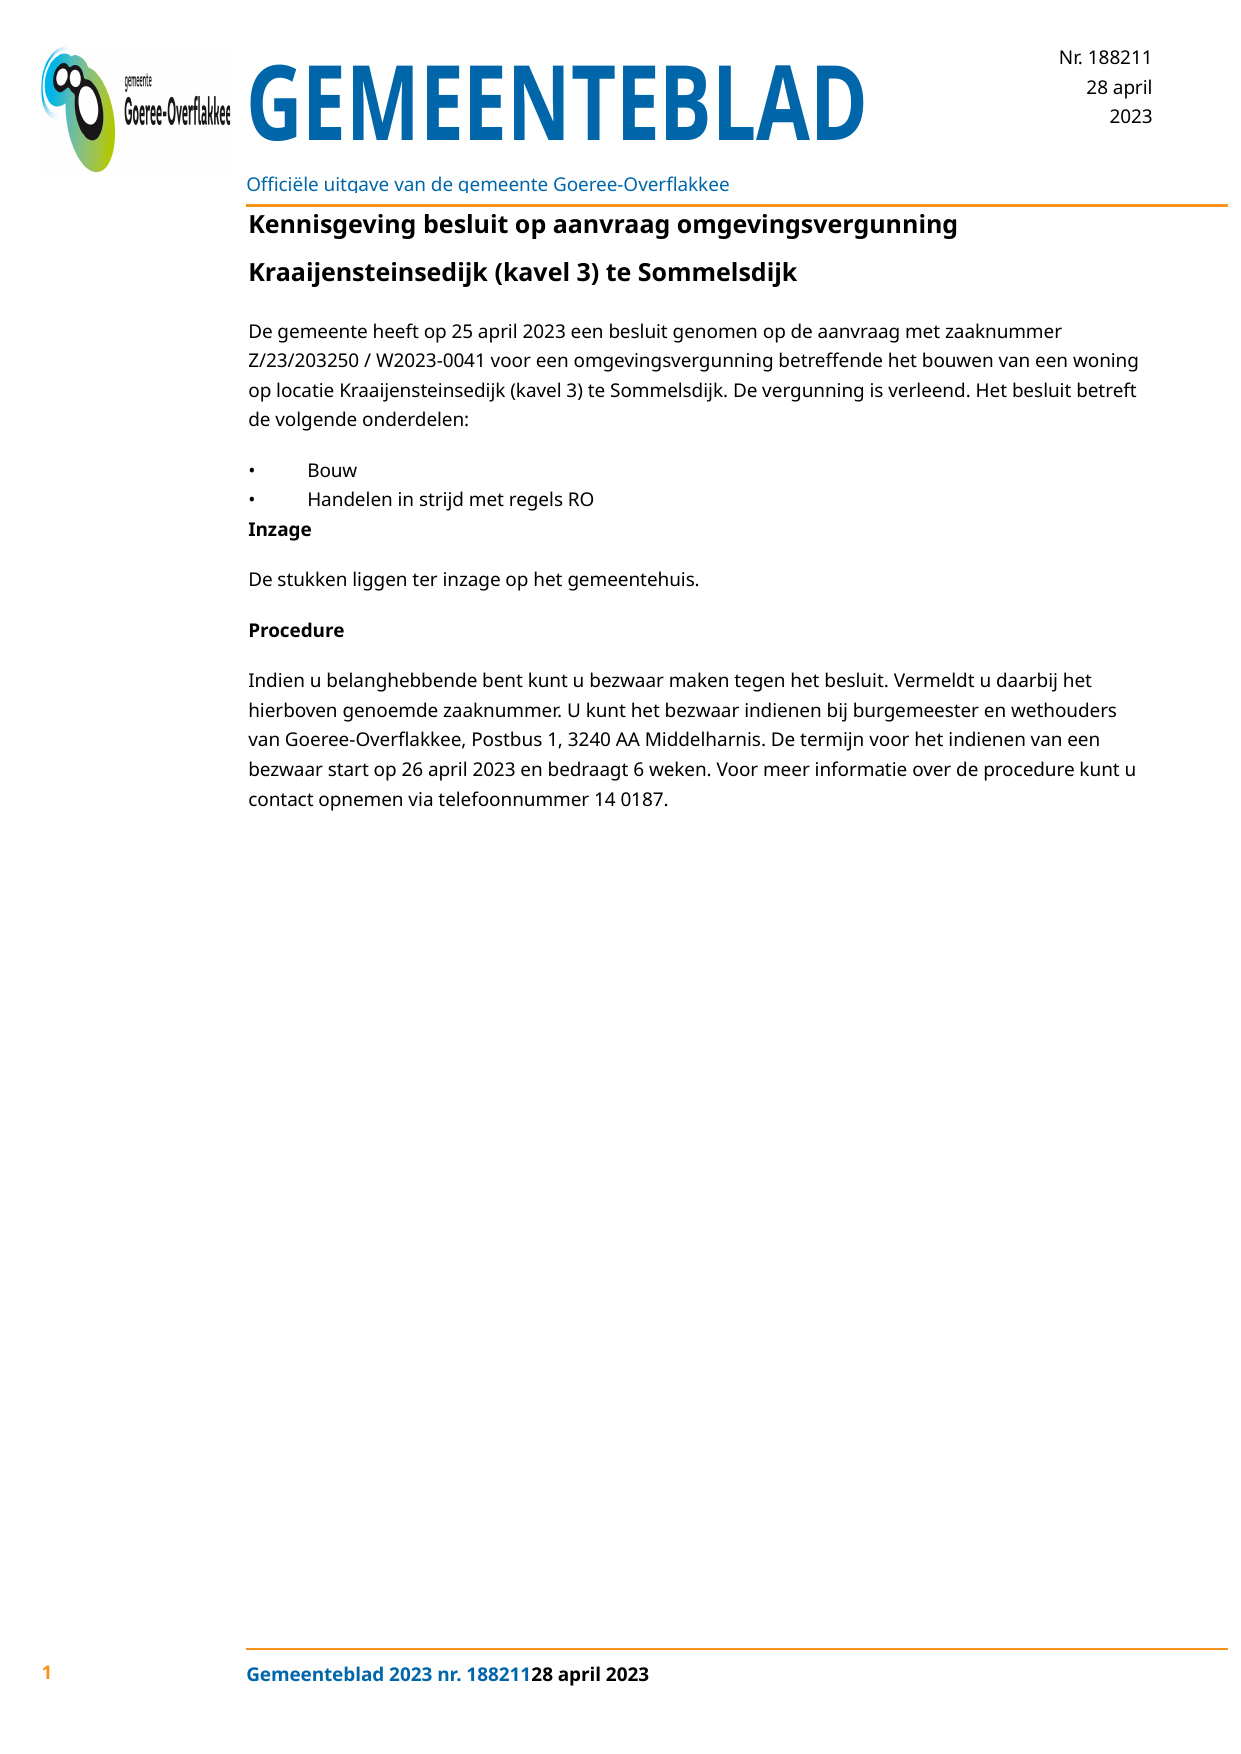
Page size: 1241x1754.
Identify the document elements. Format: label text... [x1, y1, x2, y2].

text Kennisgeving besluit op aanvraag omgevingsvergunning Kraaijensteinsedijk (kavel 3) te Sommelsdijk [248, 207, 1152, 288]
list Handelen in strijd met regels RO [248, 487, 1152, 512]
text De stukken liggen ter inzage op het gemeentehuis. [248, 567, 1152, 592]
text Inzage [248, 516, 1152, 542]
picture [41, 47, 231, 172]
text Procedure [248, 617, 1152, 643]
text De gemeente heeft op 25 april 2023 een besluit genomen op de aanvraag met zaaknummer Z/23/203250 / W2023-0041 voor een omgevingsvergunning betreffende het bouwen van een woning op locatie Kraaijensteinsedijk (kavel 3) te Sommelsdijk. De vergunning is verleend. Het besluit betreft de volgende onderdelen: [248, 318, 1152, 432]
list Bouw [248, 457, 1152, 483]
text Indien u belanghebbende bent kunt u bezwaar maken tegen het besluit. Vermeldt u daarbij het hierboven genoemde zaaknummer. U kunt het bezwaar indienen bij burgemeester en wethouders van Goeree-Overflakkee, Postbus 1, 3240 AA Middelharnis. De termijn voor het indienen van een bezwaar start op 26 april 2023 en bedraagt 6 weken. Voor meer informatie over de procedure kunt u contact opnemen via telefoonnummer 14 0187. [248, 667, 1152, 812]
